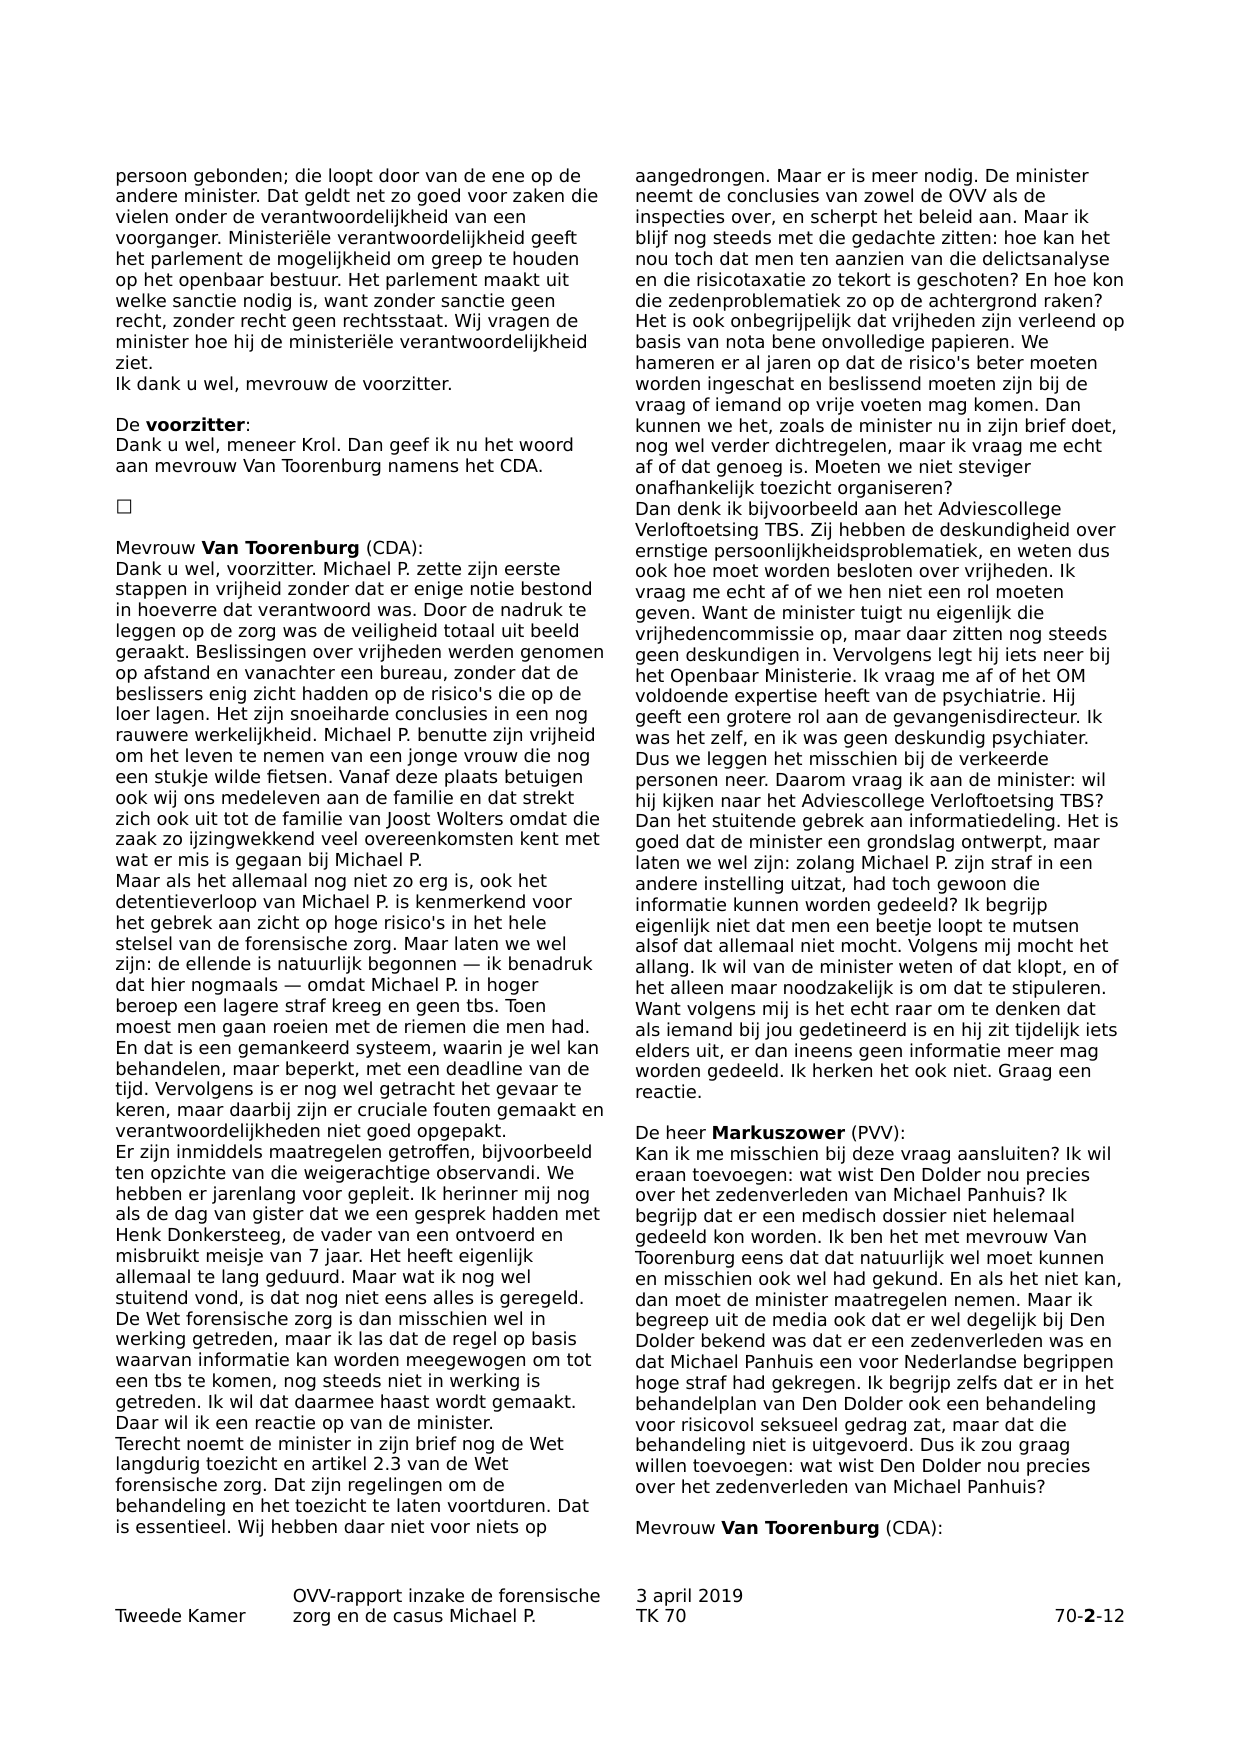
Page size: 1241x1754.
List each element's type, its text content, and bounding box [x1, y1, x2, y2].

text De heer Markuszower (PVV): [635, 1123, 1125, 1143]
text De voorzitter: [115, 414, 605, 435]
text aangedrongen. Maar er is meer nodig. De minister neemt de conclusies van zowel de OVV als de inspecties over, en scherpt het beleid aan. Maar ik blijf nog steeds met die gedachte zitten: hoe kan het nou toch dat men ten aanzien van die delictsanalyse en die risicotaxatie zo tekort is geschoten? En hoe kon die zedenproblematiek zo op de achtergrond raken? Het is ook onbegrijpelijk dat vrijheden zijn verleend op basis van nota bene onvolledige papieren. We hameren er al jaren op dat de risico's beter moeten worden ingeschat en beslissend moeten zijn bij de vraag of iemand op vrije voeten mag komen. Dan kunnen we het, zoals de minister nu in zijn brief doet, nog wel verder dichtregelen, maar ik vraag me echt af of dat genoeg is. Moeten we niet steviger onafhankelijk toezicht organiseren? [635, 165, 1125, 499]
text Terecht noemt de minister in zijn brief nog de Wet langdurig toezicht en artikel 2.3 van de Wet forensische zorg. Dat zijn regelingen om de behandeling en het toezicht te laten voortduren. Dat is essentieel. Wij hebben daar niet voor niets op [115, 1433, 605, 1537]
text Er zijn inmiddels maatregelen getroffen, bijvoorbeeld ten opzichte van die weigerachtige observandi. We hebben er jarenlang voor gepleit. Ik herinner mij nog als de dag van gister dat we een gesprek hadden met Henk Donkersteeg, de vader van een ontvoerd en misbruikt meisje van 7 jaar. Het heeft eigenlijk allemaal te lang geduurd. Maar wat ik nog wel stuitend vond, is dat nog niet eens alles is geregeld. De Wet forensische zorg is dan misschien wel in werking getreden, maar ik las dat de regel op basis waarvan informatie kan worden meegewogen om tot een tbs te komen, nog steeds niet in werking is getreden. Ik wil dat daarmee haast wordt gemaakt. Daar wil ik een reactie op van de minister. [115, 1142, 605, 1433]
text Dan denk ik bijvoorbeeld aan het Adviescollege Verloftoetsing TBS. Zij hebben de deskundigheid over ernstige persoonlijkheidsproblematiek, en weten dus ook hoe moet worden besloten over vrijheden. Ik vraag me echt af of we hen niet een rol moeten geven. Want de minister tuigt nu eigenlijk die vrijhedencommissie op, maar daar zitten nog steeds geen deskundigen in. Vervolgens legt hij iets neer bij het Openbaar Ministerie. Ik vraag me af of het OM voldoende expertise heeft van de psychiatrie. Hij geeft een grotere rol aan de gevangenisdirecteur. Ik was het zelf, en ik was geen deskundig psychiater. Dus we leggen het misschien bij de verkeerde personen neer. Daarom vraag ik aan de minister: wil hij kijken naar het Adviescollege Verloftoetsing TBS? [635, 499, 1125, 811]
text Dank u wel, meneer Krol. Dan geef ik nu het woord aan mevrouw Van Toorenburg namens het CDA. [115, 435, 605, 477]
text Kan ik me misschien bij deze vraag aansluiten? Ik wil eraan toevoegen: wat wist Den Dolder nou precies over het zedenverleden van Michael Panhuis? Ik begrijp dat er een medisch dossier niet helemaal gedeeld kon worden. Ik ben het met mevrouw Van Toorenburg eens dat dat natuurlijk wel moet kunnen en misschien ook wel had gekund. En als het niet kan, dan moet de minister maatregelen nemen. Maar ik begreep uit de media ook dat er wel degelijk bij Den Dolder bekend was dat er een zedenverleden was en dat Michael Panhuis een voor Nederlandse begrippen hoge straf had gekregen. Ik begrijp zelfs dat er in het behandelplan van Den Dolder ook een behandeling voor risicovol seksueel gedrag zat, maar dat die behandeling niet is uitgevoerd. Dus ik zou graag willen toevoegen: wat wist Den Dolder nou precies over het zedenverleden van Michael Panhuis? [635, 1143, 1125, 1498]
text ⬜ [115, 497, 605, 518]
text Maar als het allemaal nog niet zo erg is, ook het detentieverloop van Michael P. is kenmerkend voor het gebrek aan zicht op hoge risico's in het hele stelsel van de forensische zorg. Maar laten we wel zijn: de ellende is natuurlijk begonnen — ik benadruk dat hier nogmaals — omdat Michael P. in hoger beroep een lagere straf kreeg en geen tbs. Toen moest men gaan roeien met de riemen die men had. En dat is een gemankeerd systeem, waarin je wel kan behandelen, maar beperkt, met een deadline van de tijd. Vervolgens is er nog wel getracht het gevaar te keren, maar daarbij zijn er cruciale fouten gemaakt en verantwoordelijkheden niet goed opgepakt. [115, 871, 605, 1142]
text persoon gebonden; die loopt door van de ene op de andere minister. Dat geldt net zo goed voor zaken die vielen onder de verantwoordelijkheid van een voorganger. Ministeriële verantwoordelijkheid geeft het parlement de mogelijkheid om greep te houden op het openbaar bestuur. Het parlement maakt uit welke sanctie nodig is, want zonder sanctie geen recht, zonder recht geen rechtsstaat. Wij vragen de minister hoe hij de ministeriële verantwoordelijkheid ziet. [115, 165, 605, 374]
text Mevrouw Van Toorenburg (CDA): [635, 1518, 1125, 1538]
text Dank u wel, voorzitter. Michael P. zette zijn eerste stappen in vrijheid zonder dat er enige notie bestond in hoeverre dat verantwoord was. Door de nadruk te leggen op de zorg was de veiligheid totaal uit beeld geraakt. Beslissingen over vrijheden werden genomen op afstand en vanachter een bureau, zonder dat de beslissers enig zicht hadden op de risico's die op de loer lagen. Het zijn snoeiharde conclusies in een nog rauwere werkelijkheid. Michael P. benutte zijn vrijheid om het leven te nemen van een jonge vrouw die nog een stukje wilde fietsen. Vanaf deze plaats betuigen ook wij ons medeleven aan de familie en dat strekt zich ook uit tot de familie van Joost Wolters omdat die zaak zo ijzingwekkend veel overeenkomsten kent met wat er mis is gegaan bij Michael P. [115, 558, 605, 871]
text Ik dank u wel, mevrouw de voorzitter. [115, 374, 605, 394]
text Dan het stuitende gebrek aan informatiedeling. Het is goed dat de minister een grondslag ontwerpt, maar laten we wel zijn: zolang Michael P. zijn straf in een andere instelling uitzat, had toch gewoon die informatie kunnen worden gedeeld? Ik begrijp eigenlijk niet dat men een beetje loopt te mutsen alsof dat allemaal niet mocht. Volgens mij mocht het allang. Ik wil van de minister weten of dat klopt, en of het alleen maar noodzakelijk is om dat te stipuleren. Want volgens mij is het echt raar om te denken dat als iemand bij jou gedetineerd is en hij zit tijdelijk iets elders uit, er dan ineens geen informatie meer mag worden gedeeld. Ik herken het ook niet. Graag een reactie. [635, 811, 1125, 1103]
text Mevrouw Van Toorenburg (CDA): [115, 538, 605, 558]
